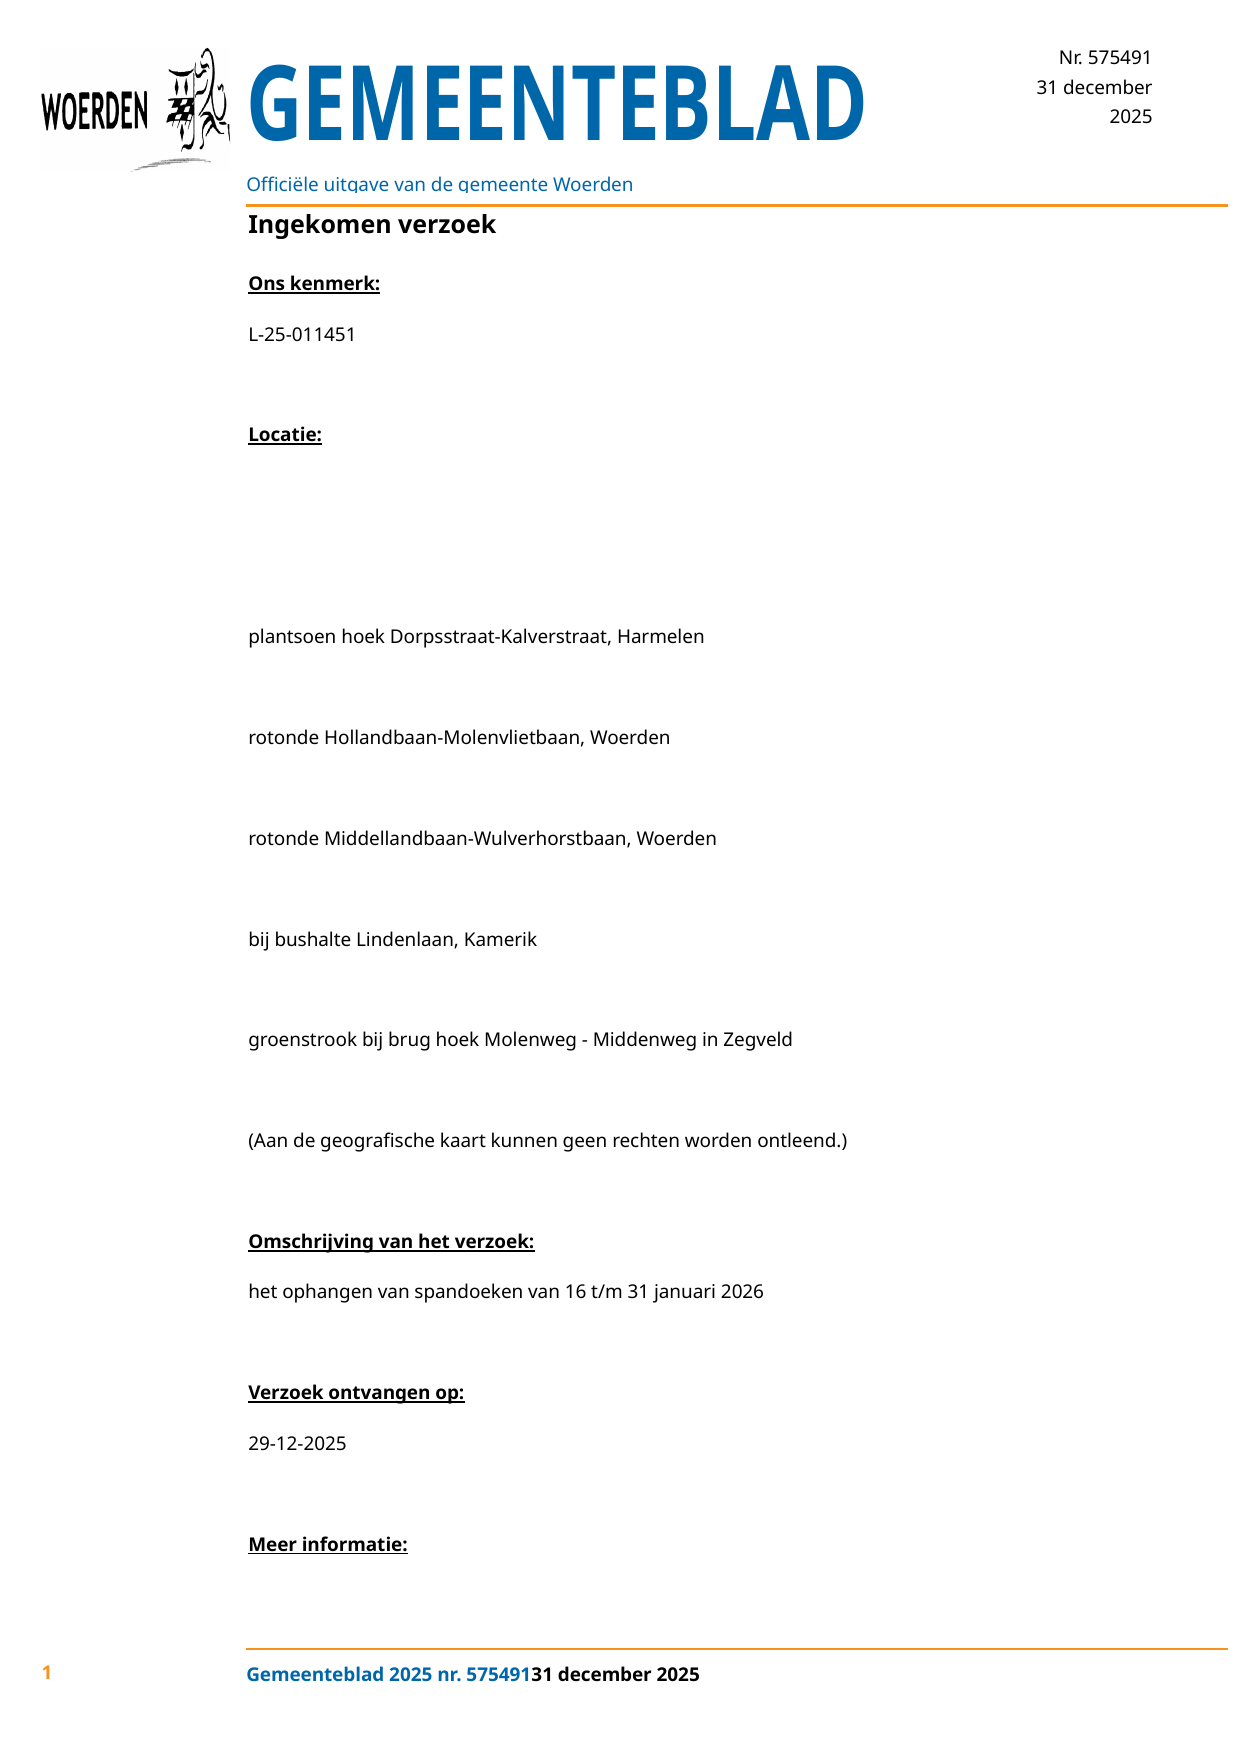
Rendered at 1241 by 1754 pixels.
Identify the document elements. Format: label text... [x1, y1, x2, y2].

text Omschrijving van het verzoek: [248, 1228, 1152, 1254]
text 29-12-2025 [248, 1430, 1152, 1456]
text plantsoen hoek Dorpsstraat-Kalverstraat, Harmelen [248, 623, 1152, 649]
picture [41, 47, 231, 172]
text Verzoek ontvangen op: [248, 1379, 1152, 1405]
text Locatie: [248, 422, 1152, 447]
text L-25-011451 [248, 321, 1152, 346]
text rotonde Hollandbaan-Molenvlietbaan, Woerden [248, 724, 1152, 750]
text (Aan de geografische kaart kunnen geen rechten worden ontleend.) [248, 1127, 1152, 1153]
text het ophangen van spandoeken van 16 t/m 31 januari 2026 [248, 1279, 1152, 1304]
text rotonde Middellandbaan-Wulverhorstbaan, Woerden [248, 825, 1152, 851]
text bij bushalte Lindenlaan, Kamerik [248, 926, 1152, 951]
text Ingekomen verzoek [248, 207, 1152, 241]
text Ons kenmerk: [248, 270, 1152, 296]
text Meer informatie: [248, 1531, 1152, 1556]
text groenstrook bij brug hoek Molenweg - Middenweg in Zegveld [248, 1027, 1152, 1052]
